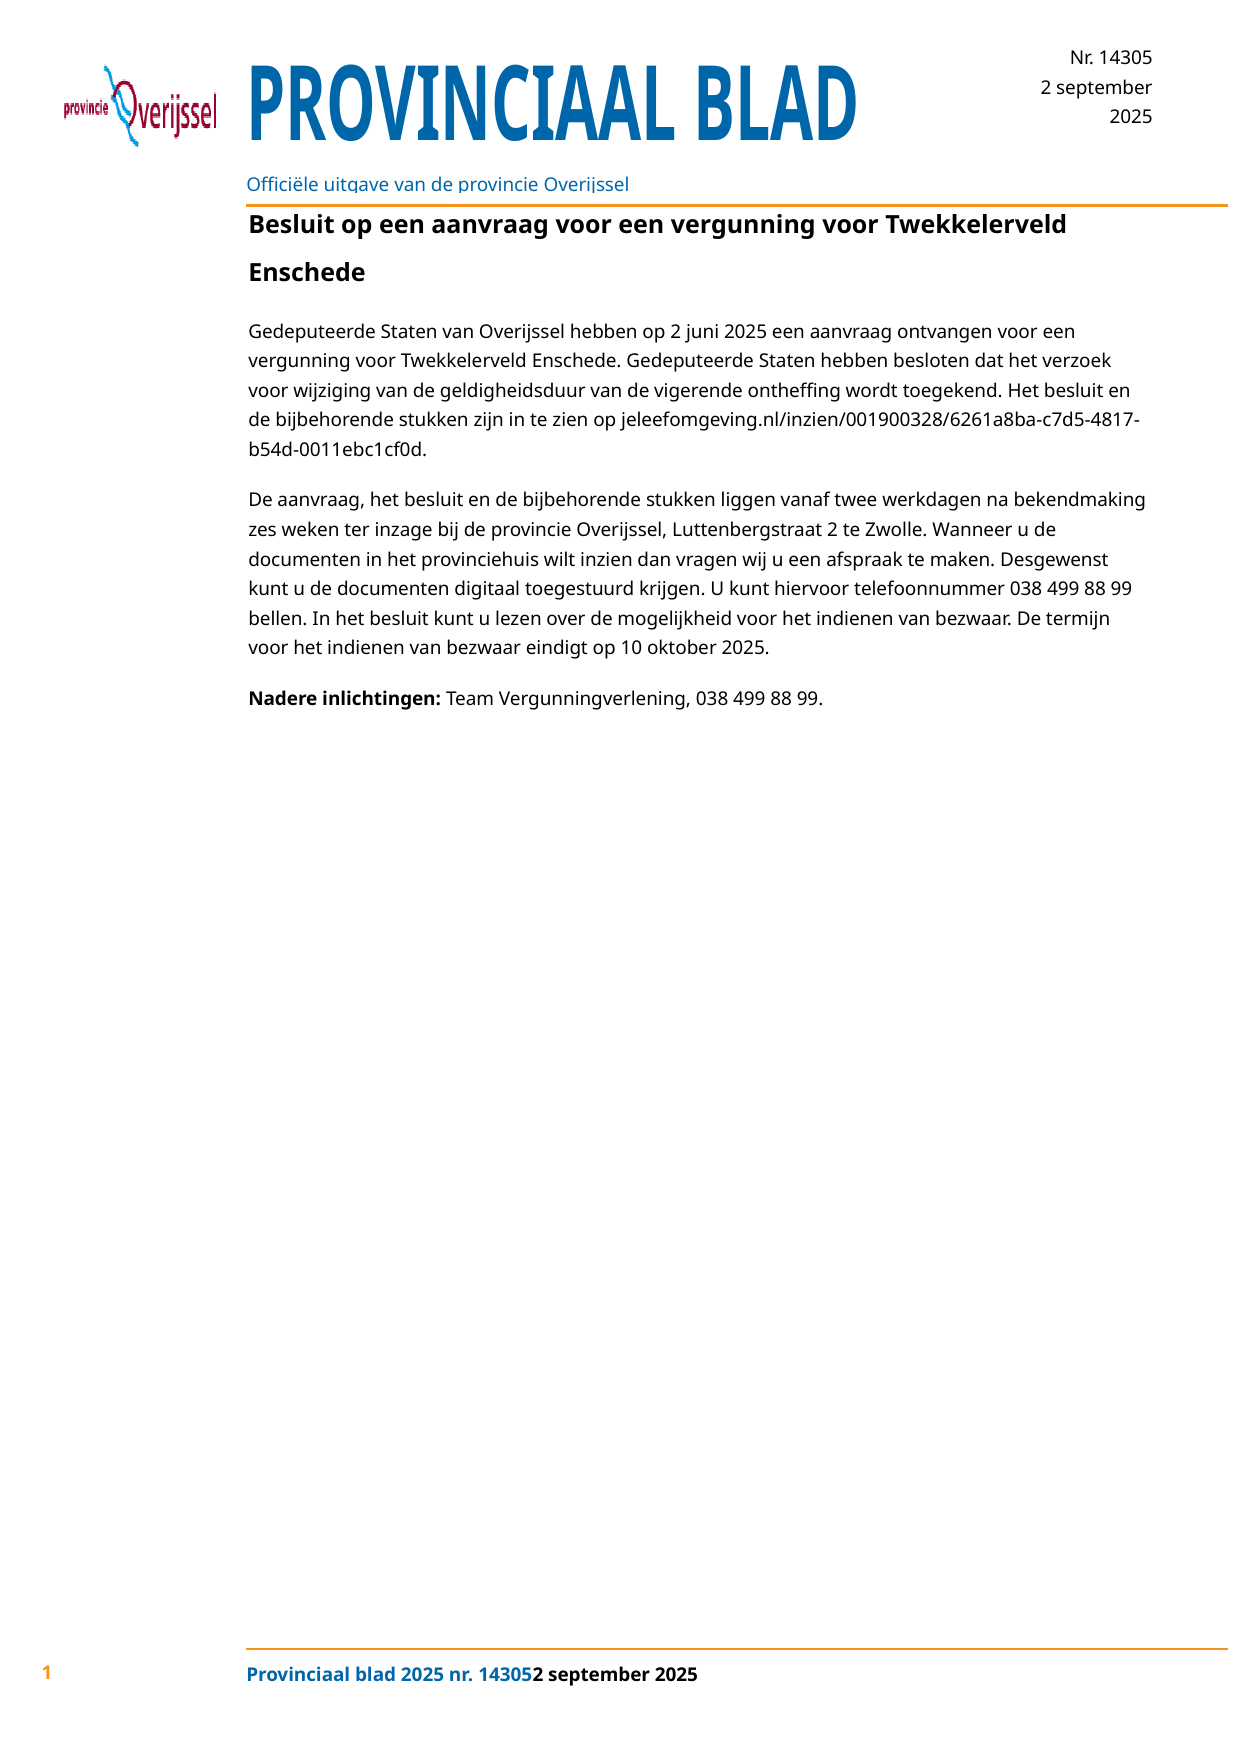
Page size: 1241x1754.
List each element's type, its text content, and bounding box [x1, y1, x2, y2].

text Gedeputeerde Staten van Overijssel hebben op 2 juni 2025 een aanvraag ontvangen voor een vergunning voor Twekkelerveld Enschede. Gedeputeerde Staten hebben besloten dat het verzoek voor wijziging van de geldigheidsduur van de vigerende ontheffing wordt toegekend. Het besluit en de bijbehorende stukken zijn in te zien op jeleefomgeving.nl/inzien/001900328/6261a8ba-c7d5-4817-b54d-0011ebc1cf0d. [248, 318, 1152, 462]
text Besluit op een aanvraag voor een vergunning voor Twekkelerveld Enschede [248, 207, 1152, 288]
text De aanvraag, het besluit en de bijbehorende stukken liggen vanaf twee werkdagen na bekendmaking zes weken ter inzage bij de provincie Overijssel, Luttenbergstraat 2 te Zwolle. Wanneer u de documenten in het provinciehuis wilt inzien dan vragen wij u een afspraak te maken. Desgewenst kunt u de documenten digitaal toegestuurd krijgen. U kunt hiervoor telefoonnummer 038 499 88 99 bellen. In het besluit kunt u lezen over de mogelijkheid voor het indienen van bezwaar. De termijn voor het indienen van bezwaar eindigt op 10 oktober 2025. [248, 487, 1152, 660]
text Nadere inlichtingen: Team Vergunningverlening, 038 499 88 99. [248, 685, 1152, 711]
picture [41, 47, 231, 172]
